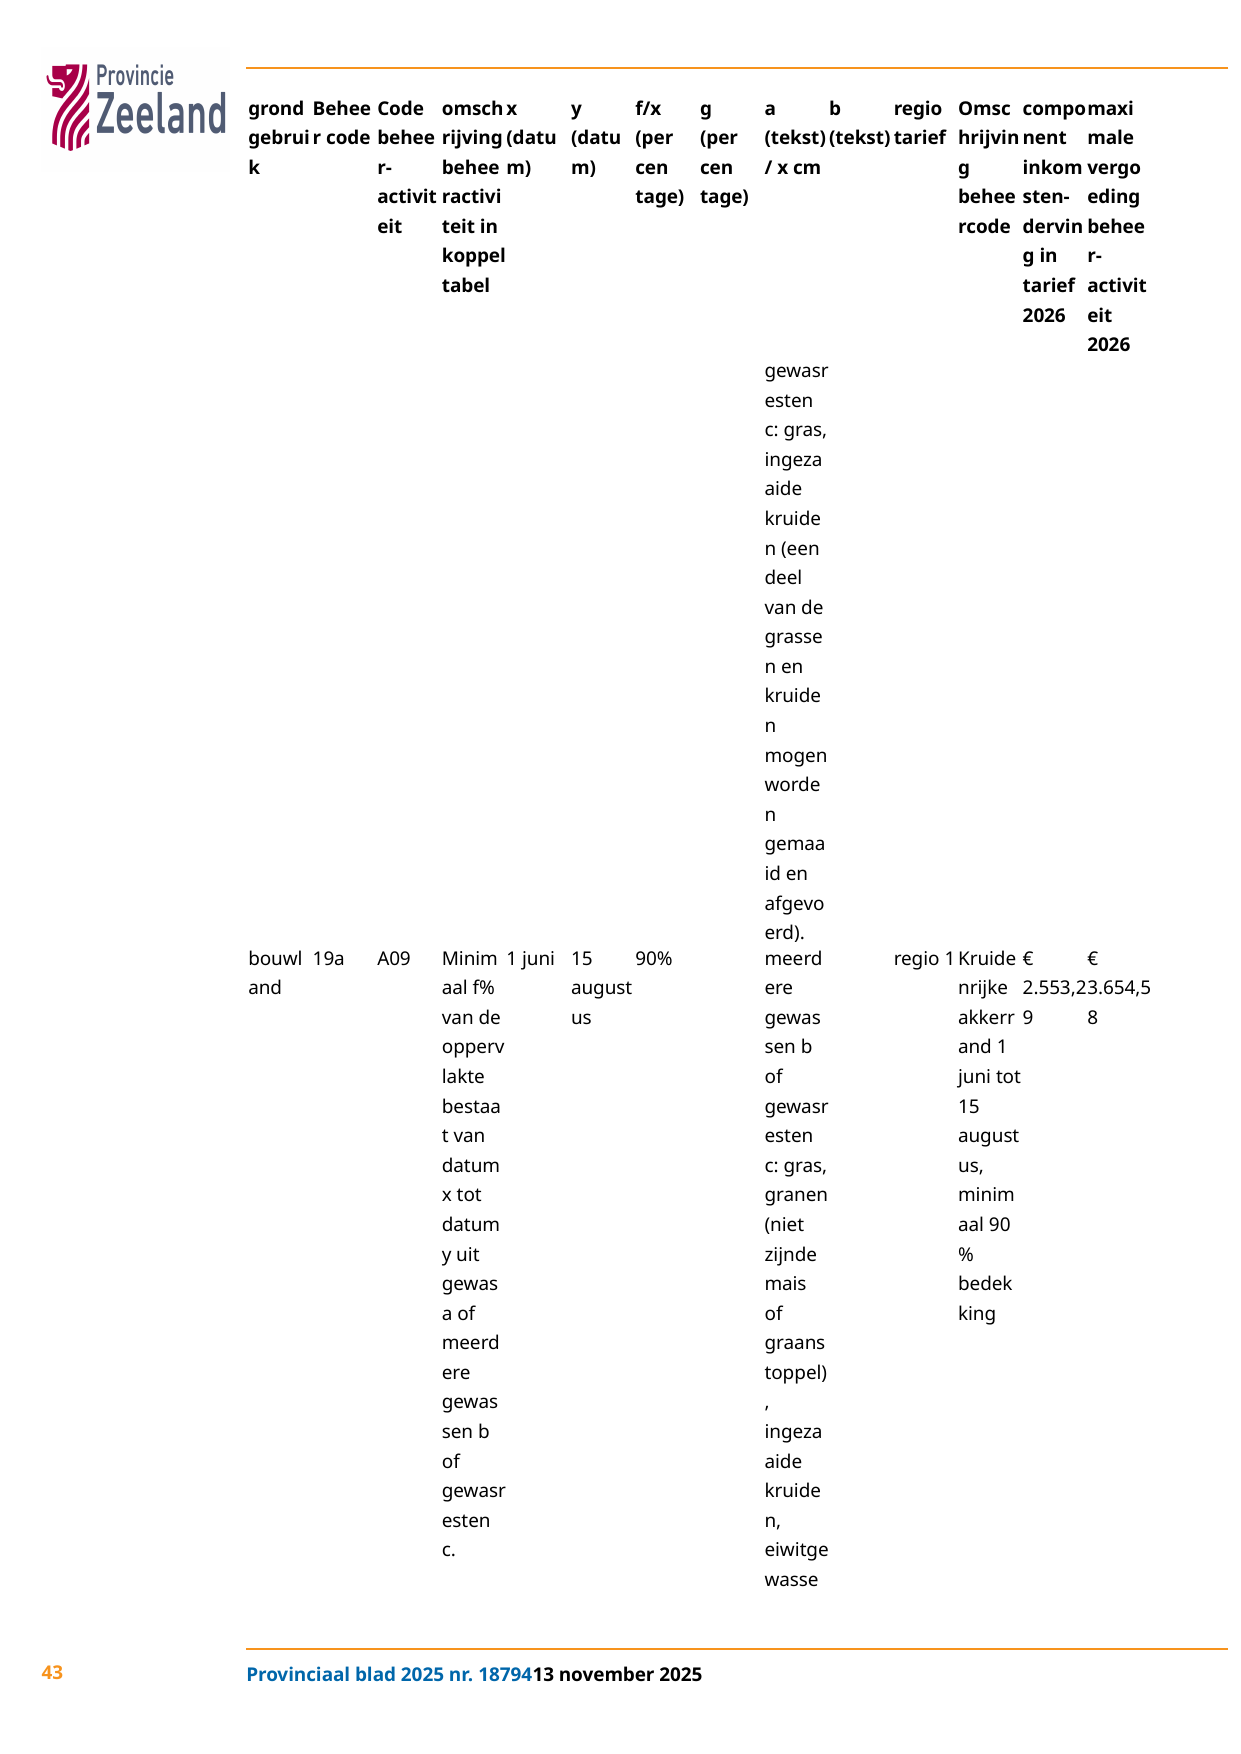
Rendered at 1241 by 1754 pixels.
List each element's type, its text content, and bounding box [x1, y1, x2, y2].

table_cell [1023, 357, 1087, 945]
table_cell 90% [635, 945, 700, 1592]
table_cell [248, 357, 312, 945]
table_header grond gebruik [248, 95, 312, 357]
table_header Omschrijving beheercode [958, 95, 1022, 357]
table_cell [1087, 357, 1152, 945]
table_cell [442, 357, 506, 945]
table_header b (tekst) [829, 95, 893, 357]
table_header a (tekst) / x cm [764, 95, 829, 357]
table_cell 19a [313, 945, 377, 1592]
table_cell € 3.654,58 [1087, 945, 1152, 1592]
table_cell meerdere gewassen b of gewasresten c: gras, granen (niet zijnde mais of graanstoppel), ingezaaide kruiden, eiwitgewasse [764, 945, 829, 1592]
table_cell [377, 357, 442, 945]
table_cell [313, 357, 377, 945]
table_cell gewasresten c: gras, ingezaaide kruiden (een deel van de grassen en kruiden mogen worden gemaaid en afgevoerd). [764, 357, 829, 945]
table_header g (per cen tage) [700, 95, 764, 357]
table_cell [958, 357, 1022, 945]
table_cell € 2.553,29 [1023, 945, 1087, 1592]
table_header y (datum) [571, 95, 635, 357]
table_header Code beheer-activiteit [377, 95, 442, 357]
table_cell A09 [377, 945, 442, 1592]
table_cell [571, 357, 635, 945]
table_cell [700, 357, 764, 945]
table_header maximale vergoeding beheer-activiteit 2026 [1087, 95, 1152, 357]
table_cell [635, 357, 700, 945]
table_cell regio 1 [894, 945, 958, 1592]
table_header f/x (per cen tage) [635, 95, 700, 357]
table_header omschrijving beheeractiviteit in koppeltabel [442, 95, 506, 357]
table_cell [506, 357, 571, 945]
table_cell bouwland [248, 945, 312, 1592]
table_header regio tarief [894, 95, 958, 357]
table_header Beheer code [313, 95, 377, 357]
table_cell [829, 945, 893, 1592]
picture [41, 47, 231, 172]
table_cell [829, 357, 893, 945]
table_cell 1 juni [506, 945, 571, 1592]
table_cell Kruidenrijke akkerrand 1 juni tot 15 augustus, minimaal 90 % bedekking [958, 945, 1022, 1592]
table_cell 15 augustus [571, 945, 635, 1592]
table_header x (datum) [506, 95, 571, 357]
table_cell Minimaal f% van de oppervlakte bestaat van datum x tot datum y uit gewas a of meerdere gewassen b of gewasresten c. [442, 945, 506, 1592]
table_header component inkomsten-derving in tarief 2026 [1023, 95, 1087, 357]
table_cell [894, 357, 958, 945]
table_cell [700, 945, 764, 1592]
